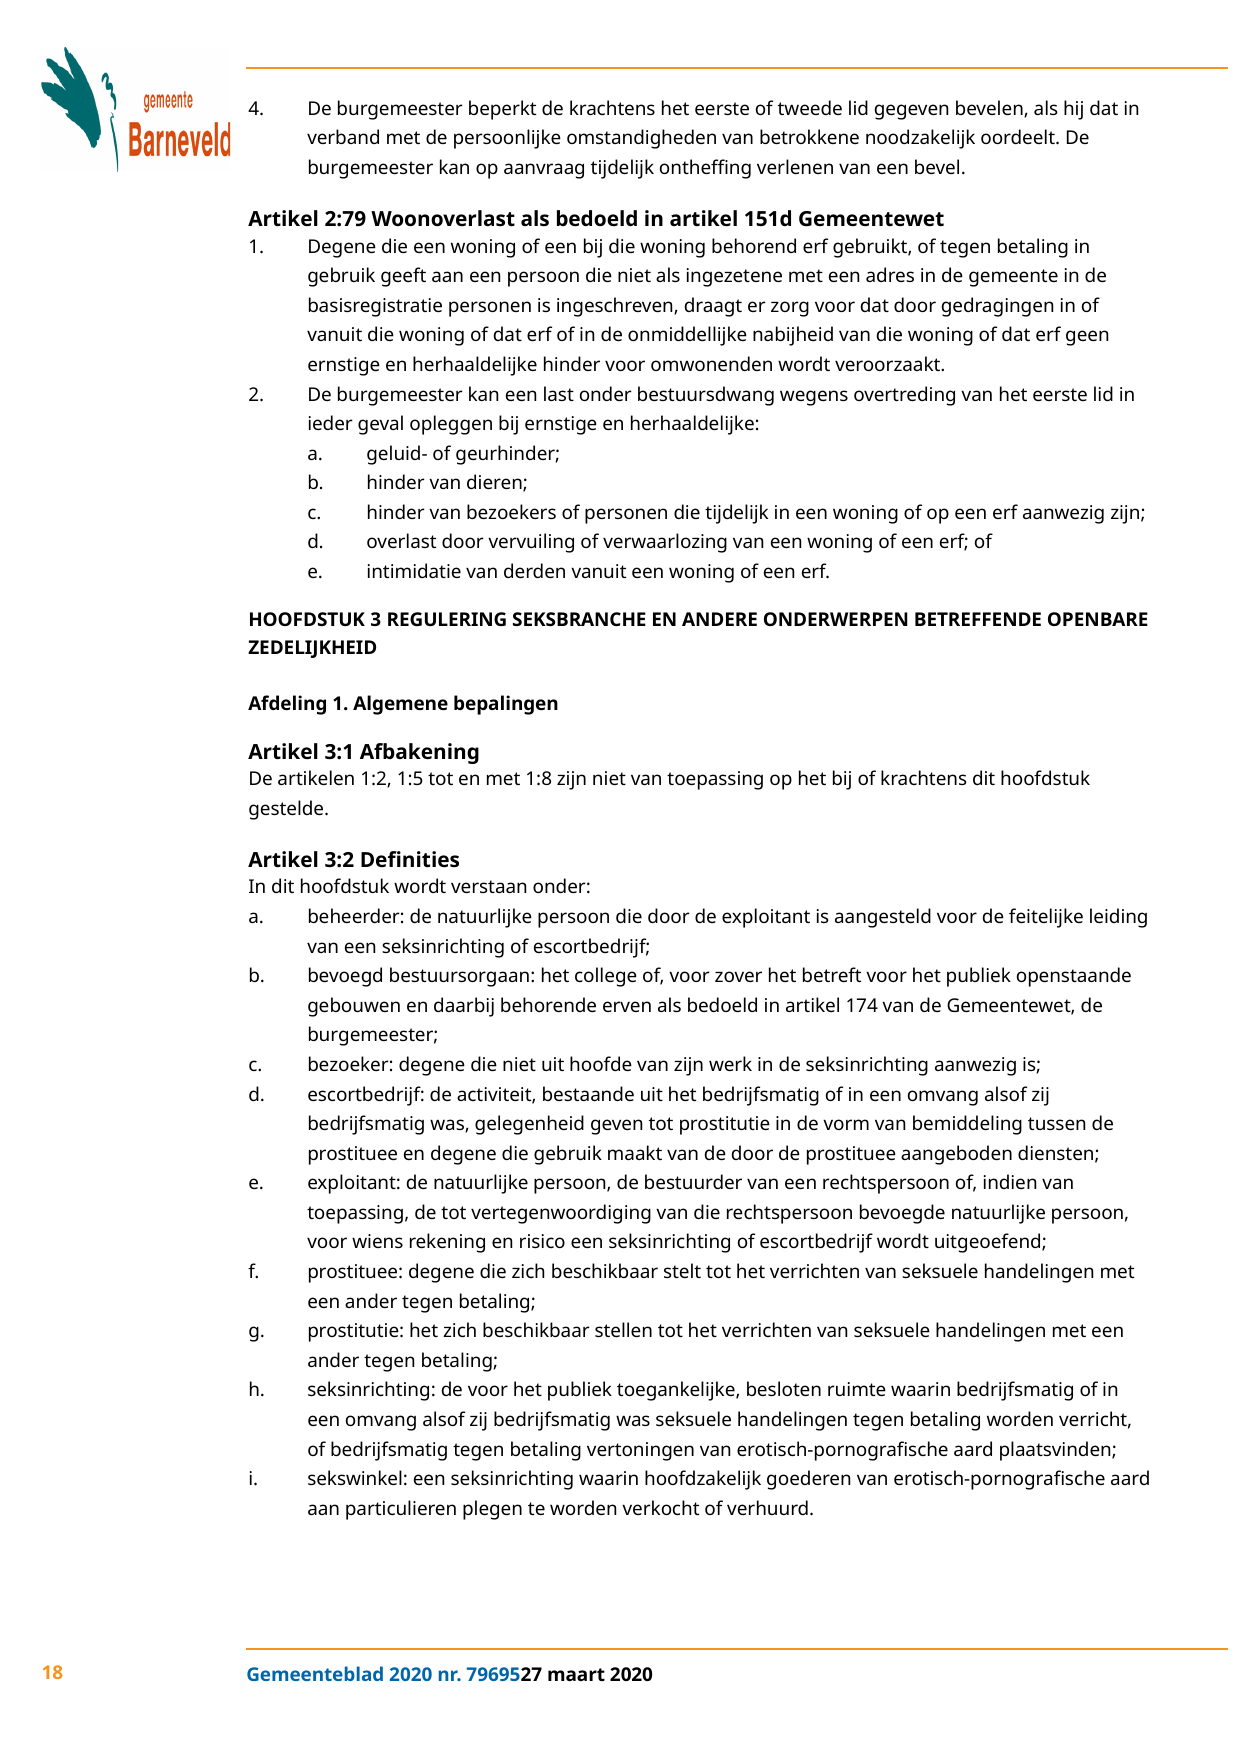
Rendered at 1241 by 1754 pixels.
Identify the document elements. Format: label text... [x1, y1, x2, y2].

text Artikel 3:2 Definities [248, 845, 1152, 874]
text Artikel 2:79 Woonoverlast als bedoeld in artikel 151d Gemeentewet [248, 204, 1152, 233]
picture [41, 47, 231, 172]
list prostituee: degene die zich beschikbaar stelt tot het verrichten van seksuele handelingen met een ander tegen betaling; [248, 1258, 1152, 1314]
text De artikelen 1:2, 1:5 tot en met 1:8 zijn niet van toepassing op het bij of krachtens dit hoofdstuk gestelde. [248, 765, 1152, 821]
list hinder van dieren; [307, 469, 1152, 495]
list bevoegd bestuursorgaan: het college of, voor zover het betreft voor het publiek openstaande gebouwen en daarbij behorende erven als bedoeld in artikel 174 van de Gemeentewet, de burgemeester; [248, 962, 1152, 1047]
list intimidatie van derden vanuit een woning of een erf. [307, 558, 1152, 584]
list De burgemeester beperkt de krachtens het eerste of tweede lid gegeven bevelen, als hij dat in verband met de persoonlijke omstandigheden van betrokkene noodzakelijk oordeelt. De burgemeester kan op aanvraag tijdelijk ontheffing verlenen van een bevel. [248, 95, 1152, 180]
text Afdeling 1. Algemene bepalingen [248, 690, 1152, 716]
text In dit hoofdstuk wordt verstaan onder: [248, 874, 1152, 899]
list bezoeker: degene die niet uit hoofde van zijn werk in de seksinrichting aanwezig is; [248, 1051, 1152, 1077]
list De burgemeester kan een last onder bestuursdwang wegens overtreding van het eerste lid in ieder geval opleggen bij ernstige en herhaaldelijke: [248, 381, 1152, 436]
list seksinrichting: de voor het publiek toegankelijke, besloten ruimte waarin bedrijfsmatig of in een omvang alsof zij bedrijfsmatig was seksuele handelingen tegen betaling worden verricht, of bedrijfsmatig tegen betaling vertoningen van erotisch-pornografische aard plaatsvinden; [248, 1377, 1152, 1462]
text Artikel 3:1 Afbakening [248, 737, 1152, 765]
list escortbedrijf: de activiteit, bestaande uit het bedrijfsmatig of in een omvang alsof zij bedrijfsmatig was, gelegenheid geven tot prostitutie in de vorm van bemiddeling tussen de prostituee en degene die gebruik maakt van de door de prostituee aangeboden diensten; [248, 1081, 1152, 1166]
list geluid- of geurhinder; [307, 440, 1152, 466]
list prostitutie: het zich beschikbaar stellen tot het verrichten van seksuele handelingen met een ander tegen betaling; [248, 1317, 1152, 1373]
list hinder van bezoekers of personen die tijdelijk in een woning of op een erf aanwezig zijn; [307, 499, 1152, 525]
list Degene die een woning of een bij die woning behorend erf gebruikt, of tegen betaling in gebruik geeft aan een persoon die niet als ingezetene met een adres in de gemeente in de basisregistratie personen is ingeschreven, draagt er zorg voor dat door gedragingen in of vanuit die woning of dat erf of in de onmiddellijke nabijheid van die woning of dat erf geen ernstige en herhaaldelijke hinder voor omwonenden wordt veroorzaakt. [248, 233, 1152, 377]
list exploitant: de natuurlijke persoon, de bestuurder van een rechtspersoon of, indien van toepassing, de tot vertegenwoordiging van die rechtspersoon bevoegde natuurlijke persoon, voor wiens rekening en risico een seksinrichting of escortbedrijf wordt uitgeoefend; [248, 1169, 1152, 1254]
text HOOFDSTUK 3 REGULERING SEKSBRANCHE EN ANDERE ONDERWERPEN BETREFFENDE OPENBARE ZEDELIJKHEID [248, 604, 1152, 661]
list sekswinkel: een seksinrichting waarin hoofdzakelijk goederen van erotisch-pornografische aard aan particulieren plegen te worden verkocht of verhuurd. [248, 1465, 1152, 1521]
list overlast door vervuiling of verwaarlozing van een woning of een erf; of [307, 529, 1152, 554]
list beheerder: de natuurlijke persoon die door de exploitant is aangesteld voor de feitelijke leiding van een seksinrichting of escortbedrijf; [248, 903, 1152, 959]
